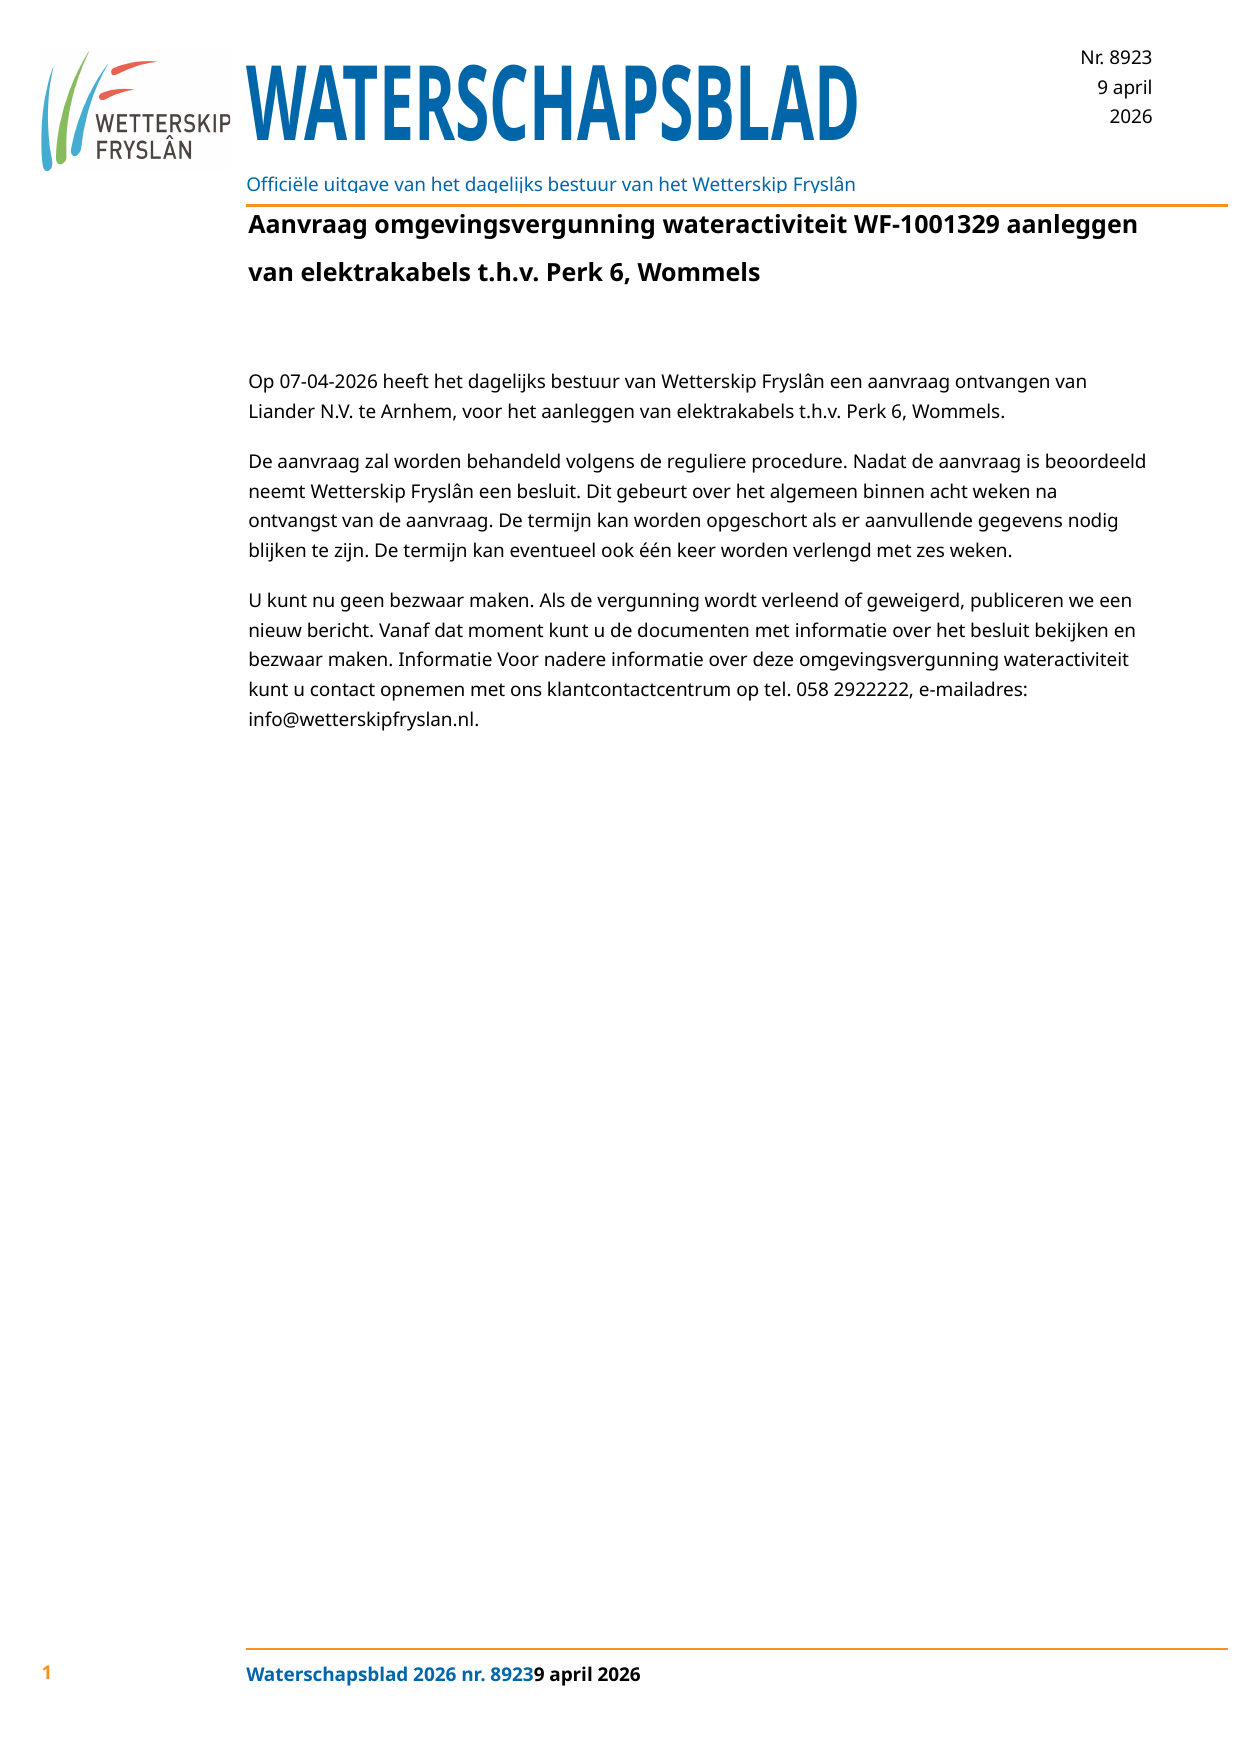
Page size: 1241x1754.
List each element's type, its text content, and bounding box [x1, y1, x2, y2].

text De aanvraag zal worden behandeld volgens de reguliere procedure. Nadat de aanvraag is beoordeeld neemt Wetterskip Fryslân een besluit. Dit gebeurt over het algemeen binnen acht weken na ontvangst van de aanvraag. De termijn kan worden opgeschort als er aanvullende gegevens nodig blijken te zijn. De termijn kan eventueel ook één keer worden verlengd met zes weken. [248, 448, 1152, 563]
text Aanvraag omgevingsvergunning wateractiviteit WF-1001329 aanleggen van elektrakabels t.h.v. Perk 6, Wommels [248, 207, 1152, 288]
text U kunt nu geen bezwaar maken. Als de vergunning wordt verleend of geweigerd, publiceren we een nieuw bericht. Vanaf dat moment kunt u de documenten met informatie over het besluit bekijken en bezwaar maken. Informatie Voor nadere informatie over deze omgevingsvergunning wateractiviteit kunt u contact opnemen met ons klantcontactcentrum op tel. 058 2922222, e-mailadres: info@wetterskipfryslan.nl. [248, 587, 1152, 732]
text Op 07-04-2026 heeft het dagelijks bestuur van Wetterskip Fryslân een aanvraag ontvangen van Liander N.V. te Arnhem, voor het aanleggen van elektrakabels t.h.v. Perk 6, Wommels. [248, 368, 1152, 424]
picture [41, 47, 231, 172]
